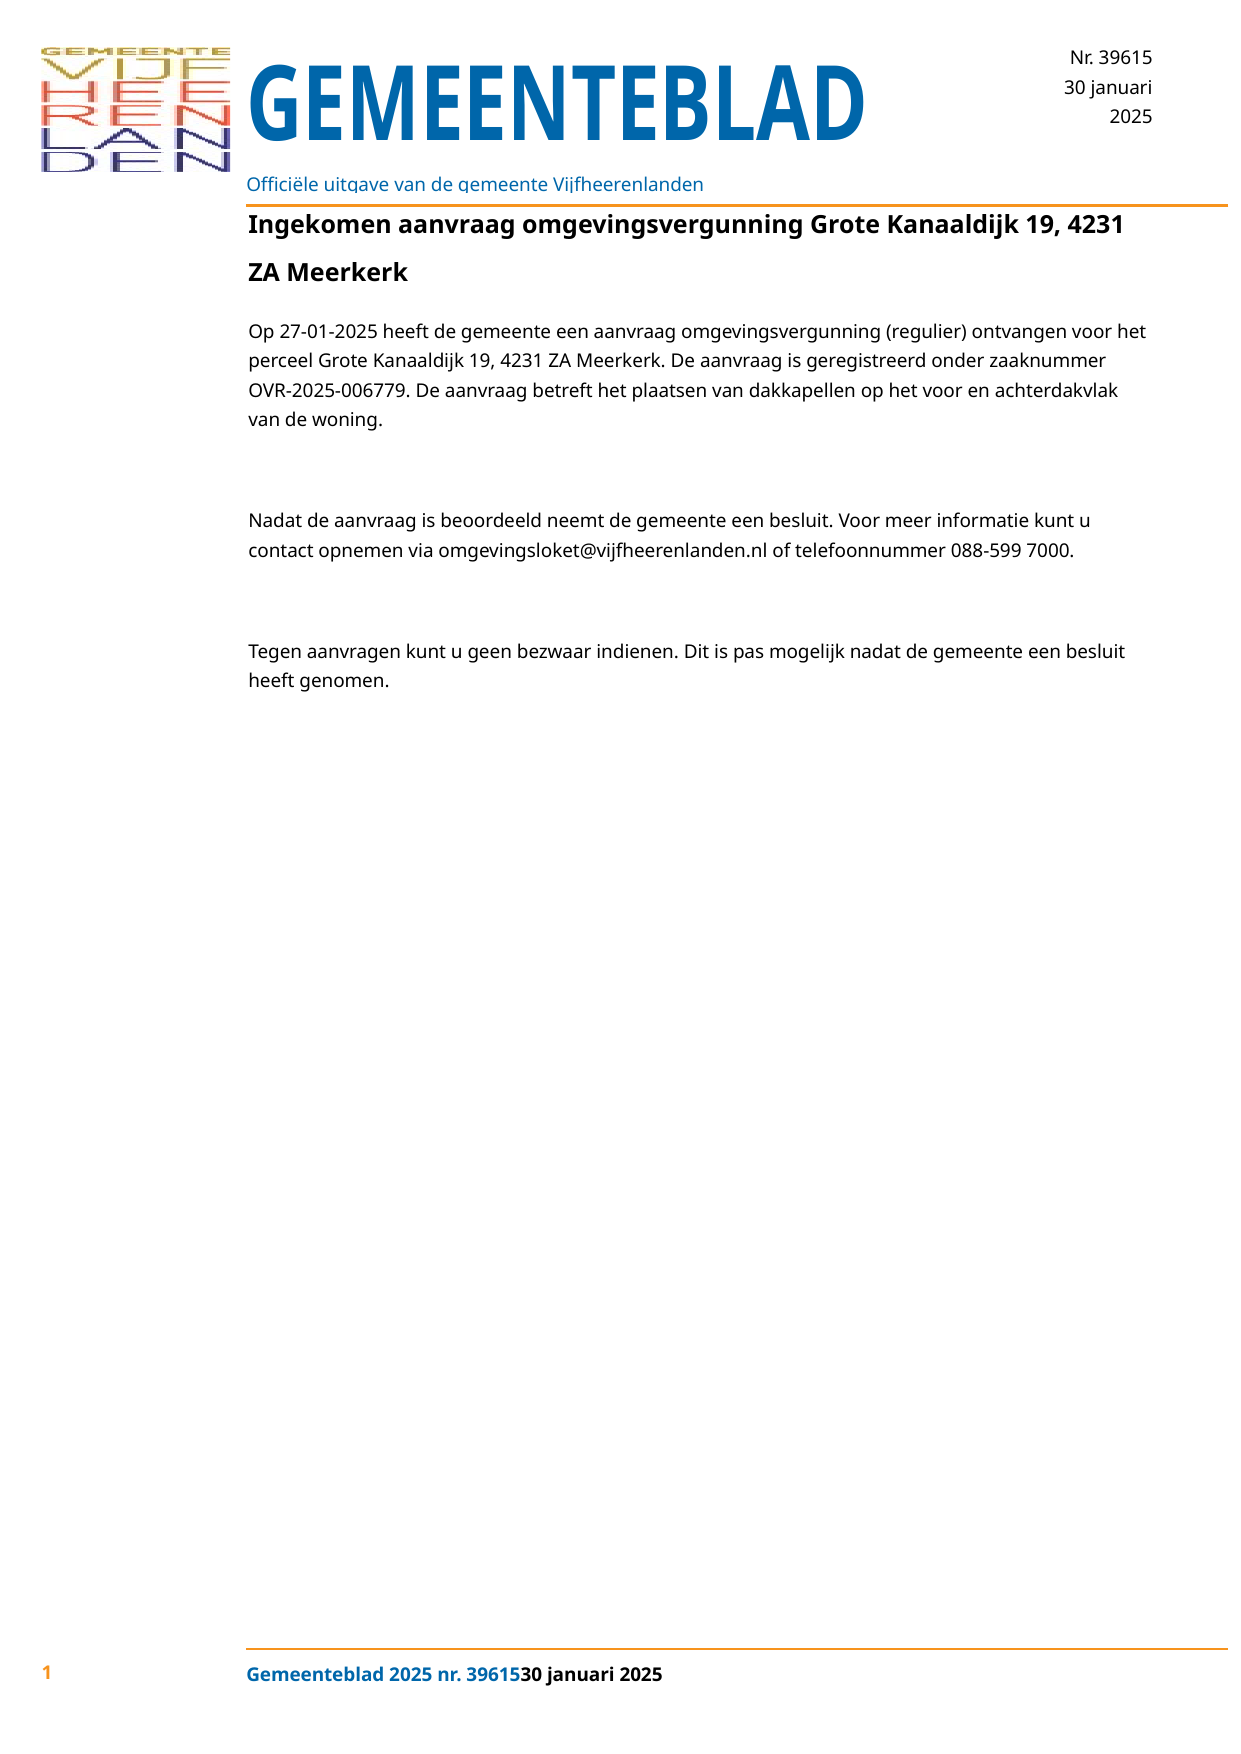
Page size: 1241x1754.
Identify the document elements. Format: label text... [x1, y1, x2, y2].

text Op 27-01-2025 heeft de gemeente een aanvraag omgevingsvergunning (regulier) ontvangen voor het perceel Grote Kanaaldijk 19, 4231 ZA Meerkerk. De aanvraag is geregistreerd onder zaaknummer OVR-2025-006779. De aanvraag betreft het plaatsen van dakkapellen op het voor en achterdakvlak van de woning. [248, 318, 1152, 432]
text Tegen aanvragen kunt u geen bezwaar indienen. Dit is pas mogelijk nadat de gemeente een besluit heeft genomen. [248, 638, 1152, 693]
picture [41, 47, 231, 172]
text Nadat de aanvraag is beoordeeld neemt de gemeente een besluit. Voor meer informatie kunt u contact opnemen via omgevingsloket@vijfheerenlanden.nl of telefoonnummer 088-599 7000. [248, 507, 1152, 563]
text Ingekomen aanvraag omgevingsvergunning Grote Kanaaldijk 19, 4231 ZA Meerkerk [248, 207, 1152, 288]
